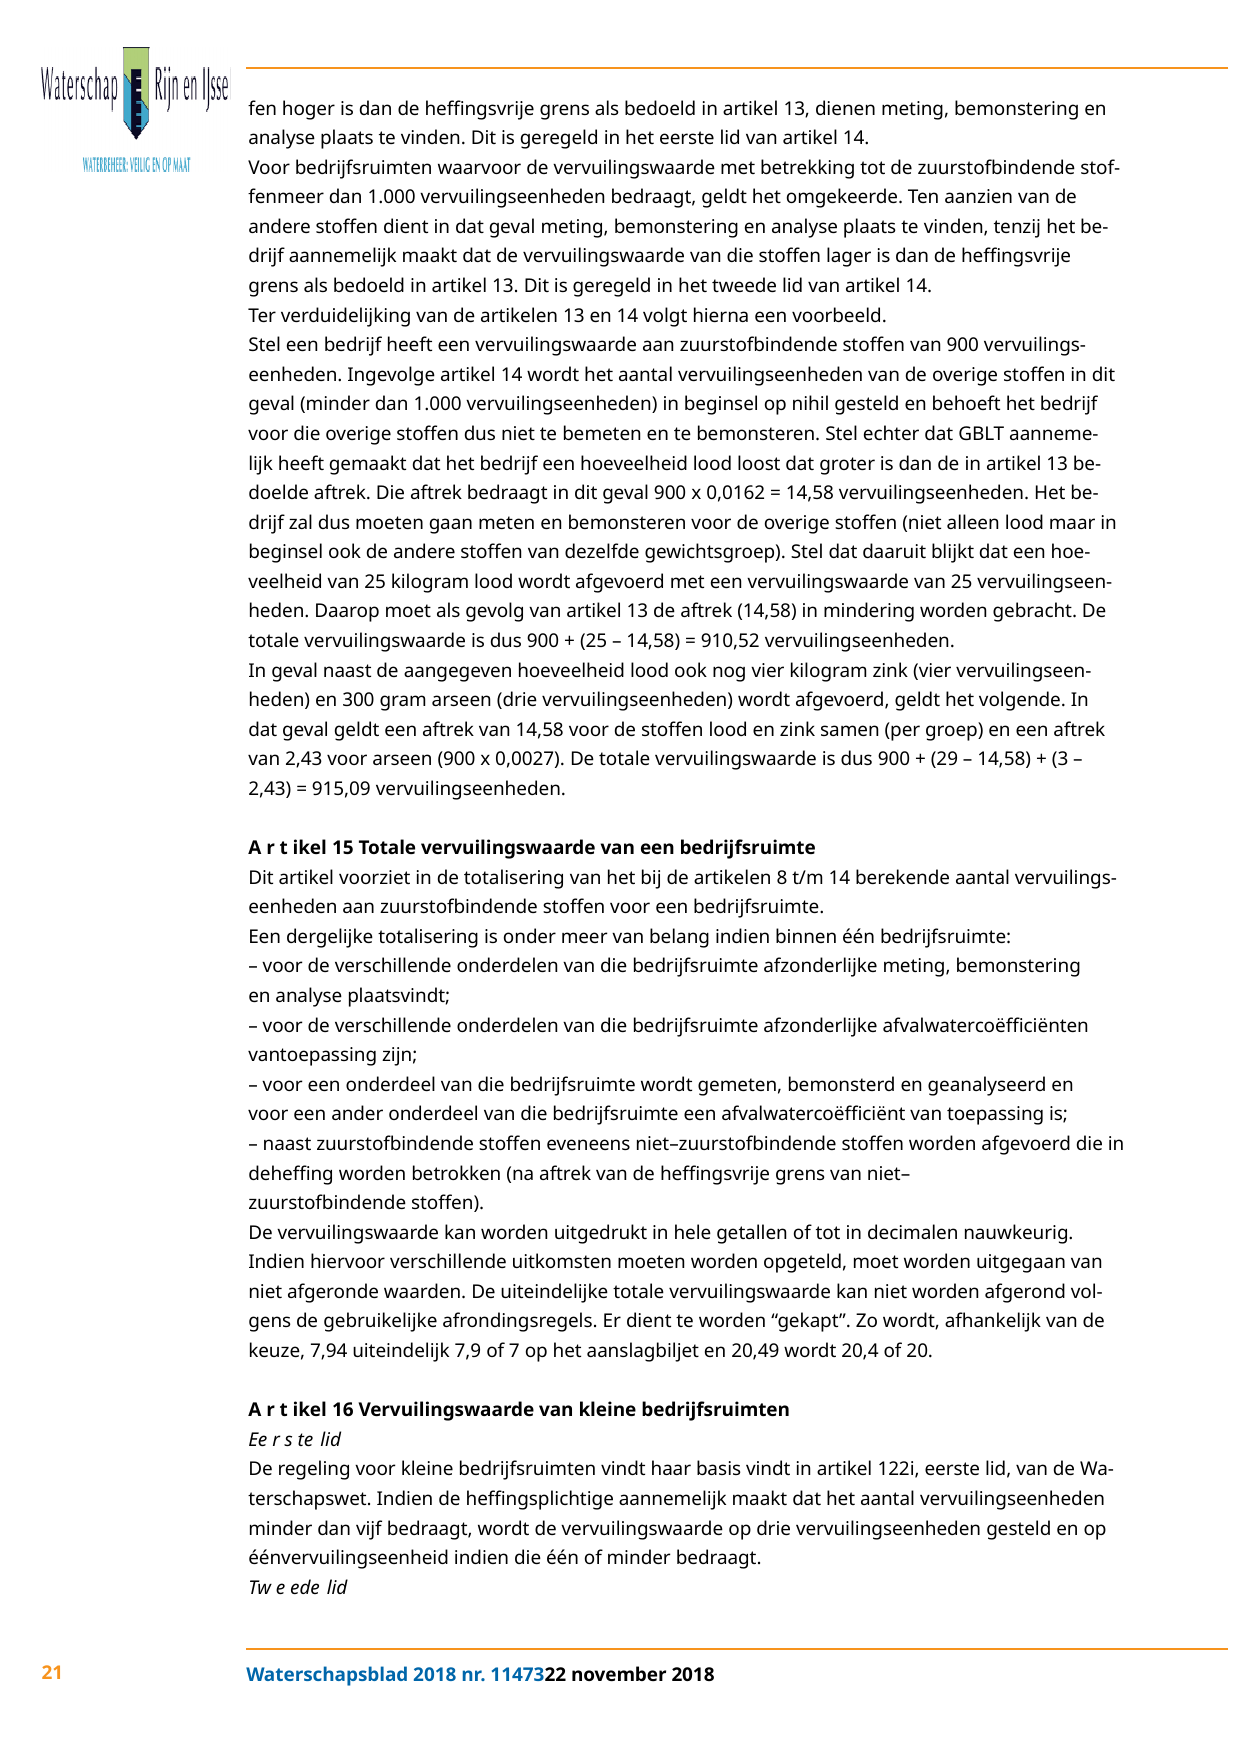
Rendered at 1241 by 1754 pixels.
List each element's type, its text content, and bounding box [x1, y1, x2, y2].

text A r t ikel 15 Totale vervuilingswaarde van een bedrijfsruimte [248, 834, 1152, 860]
text Stel een bedrijf heeft een vervuilingswaarde aan zuurstofbindende stoffen van 900 vervuilings- eenheden. Ingevolge artikel 14 wordt het aantal vervuilingseenheden van de overige stoffen in dit geval (minder dan 1.000 vervuilingseenheden) in beginsel op nihil gesteld en behoeft het bedrijf voor die overige stoffen dus niet te bemeten en te bemonsteren. Stel echter dat GBLT aanneme- lijk heeft gemaakt dat het bedrijf een hoeveelheid lood loost dat groter is dan de in artikel 13 be- doelde aftrek. Die aftrek bedraagt in dit geval 900 x 0,0162 = 14,58 vervuilingseenheden. Het be- drijf zal dus moeten gaan meten en bemonsteren voor de overige stoffen (niet alleen lood maar in beginsel ook de andere stoffen van dezelfde gewichtsgroep). Stel dat daaruit blijkt dat een hoe- veelheid van 25 kilogram lood wordt afgevoerd met een vervuilingswaarde van 25 vervuilingseen- heden. Daarop moet als gevolg van artikel 13 de aftrek (14,58) in mindering worden gebracht. De totale vervuilingswaarde is dus 900 + (25 – 14,58) = 910,52 vervuilingseenheden. [248, 331, 1152, 653]
text Dit artikel voorziet in de totalisering van het bij de artikelen 8 t/m 14 berekende aantal vervuilings- eenheden aan zuurstofbindende stoffen voor een bedrijfsruimte. [248, 864, 1152, 919]
text De regeling voor kleine bedrijfsruimten vindt haar basis vindt in artikel 122i, eerste lid, van de Wa- terschapswet. Indien de heffingsplichtige aannemelijk maakt dat het aantal vervuilingseenheden minder dan vijf bedraagt, wordt de vervuilingswaarde op drie vervuilingseenheden gesteld en op éénvervuilingseenheid indien die één of minder bedraagt. [248, 1456, 1152, 1570]
text Ter verduidelijking van de artikelen 13 en 14 volgt hierna een voorbeeld. [248, 302, 1152, 328]
picture [41, 47, 231, 172]
text A r t ikel 16 Vervuilingswaarde van kleine bedrijfsruimten [248, 1396, 1152, 1422]
text Ee r s te lid [248, 1426, 1152, 1452]
text In geval naast de aangegeven hoeveelheid lood ook nog vier kilogram zink (vier vervuilingseen- heden) en 300 gram arseen (drie vervuilingseenheden) wordt afgevoerd, geldt het volgende. In dat geval geldt een aftrek van 14,58 voor de stoffen lood en zink samen (per groep) en een aftrek van 2,43 voor arseen (900 x 0,0027). De totale vervuilingswaarde is dus 900 + (29 – 14,58) + (3 – 2,43) = 915,09 vervuilingseenheden. [248, 657, 1152, 801]
text zuurstofbindende stoffen). [248, 1189, 1152, 1215]
text Voor bedrijfsruimten waarvoor de vervuilingswaarde met betrekking tot de zuurstofbindende stof- fenmeer dan 1.000 vervuilingseenheden bedraagt, geldt het omgekeerde. Ten aanzien van de andere stoffen dient in dat geval meting, bemonstering en analyse plaats te vinden, tenzij het be- drijf aannemelijk maakt dat de vervuilingswaarde van die stoffen lager is dan de heffingsvrije grens als bedoeld in artikel 13. Dit is geregeld in het tweede lid van artikel 14. [248, 154, 1152, 298]
text De vervuilingswaarde kan worden uitgedrukt in hele getallen of tot in decimalen nauwkeurig. Indien hiervoor verschillende uitkomsten moeten worden opgeteld, moet worden uitgegaan van niet afgeronde waarden. De uiteindelijke totale vervuilingswaarde kan niet worden afgerond vol- gens de gebruikelijke afrondingsregels. Er dient te worden “gekapt”. Zo wordt, afhankelijk van de keuze, 7,94 uiteindelijk 7,9 of 7 op het aanslagbiljet en 20,49 wordt 20,4 of 20. [248, 1219, 1152, 1363]
text – voor de verschillende onderdelen van die bedrijfsruimte afzonderlijke afvalwatercoëfficiënten vantoepassing zijn; [248, 1012, 1152, 1067]
text – voor de verschillende onderdelen van die bedrijfsruimte afzonderlijke meting, bemonstering en analyse plaatsvindt; [248, 953, 1152, 1008]
text Een dergelijke totalisering is onder meer van belang indien binnen één bedrijfsruimte: [248, 923, 1152, 949]
text – voor een onderdeel van die bedrijfsruimte wordt gemeten, bemonsterd en geanalyseerd en voor een ander onderdeel van die bedrijfsruimte een afvalwatercoëfficiënt van toepassing is; [248, 1071, 1152, 1126]
text – naast zuurstofbindende stoffen eveneens niet–zuurstofbindende stoffen worden afgevoerd die in deheffing worden betrokken (na aftrek van de heffingsvrije grens van niet– [248, 1130, 1152, 1186]
text fen hoger is dan de heffingsvrije grens als bedoeld in artikel 13, dienen meting, bemonstering en analyse plaats te vinden. Dit is geregeld in het eerste lid van artikel 14. [248, 95, 1152, 150]
text Tw e ede lid [248, 1574, 1152, 1600]
